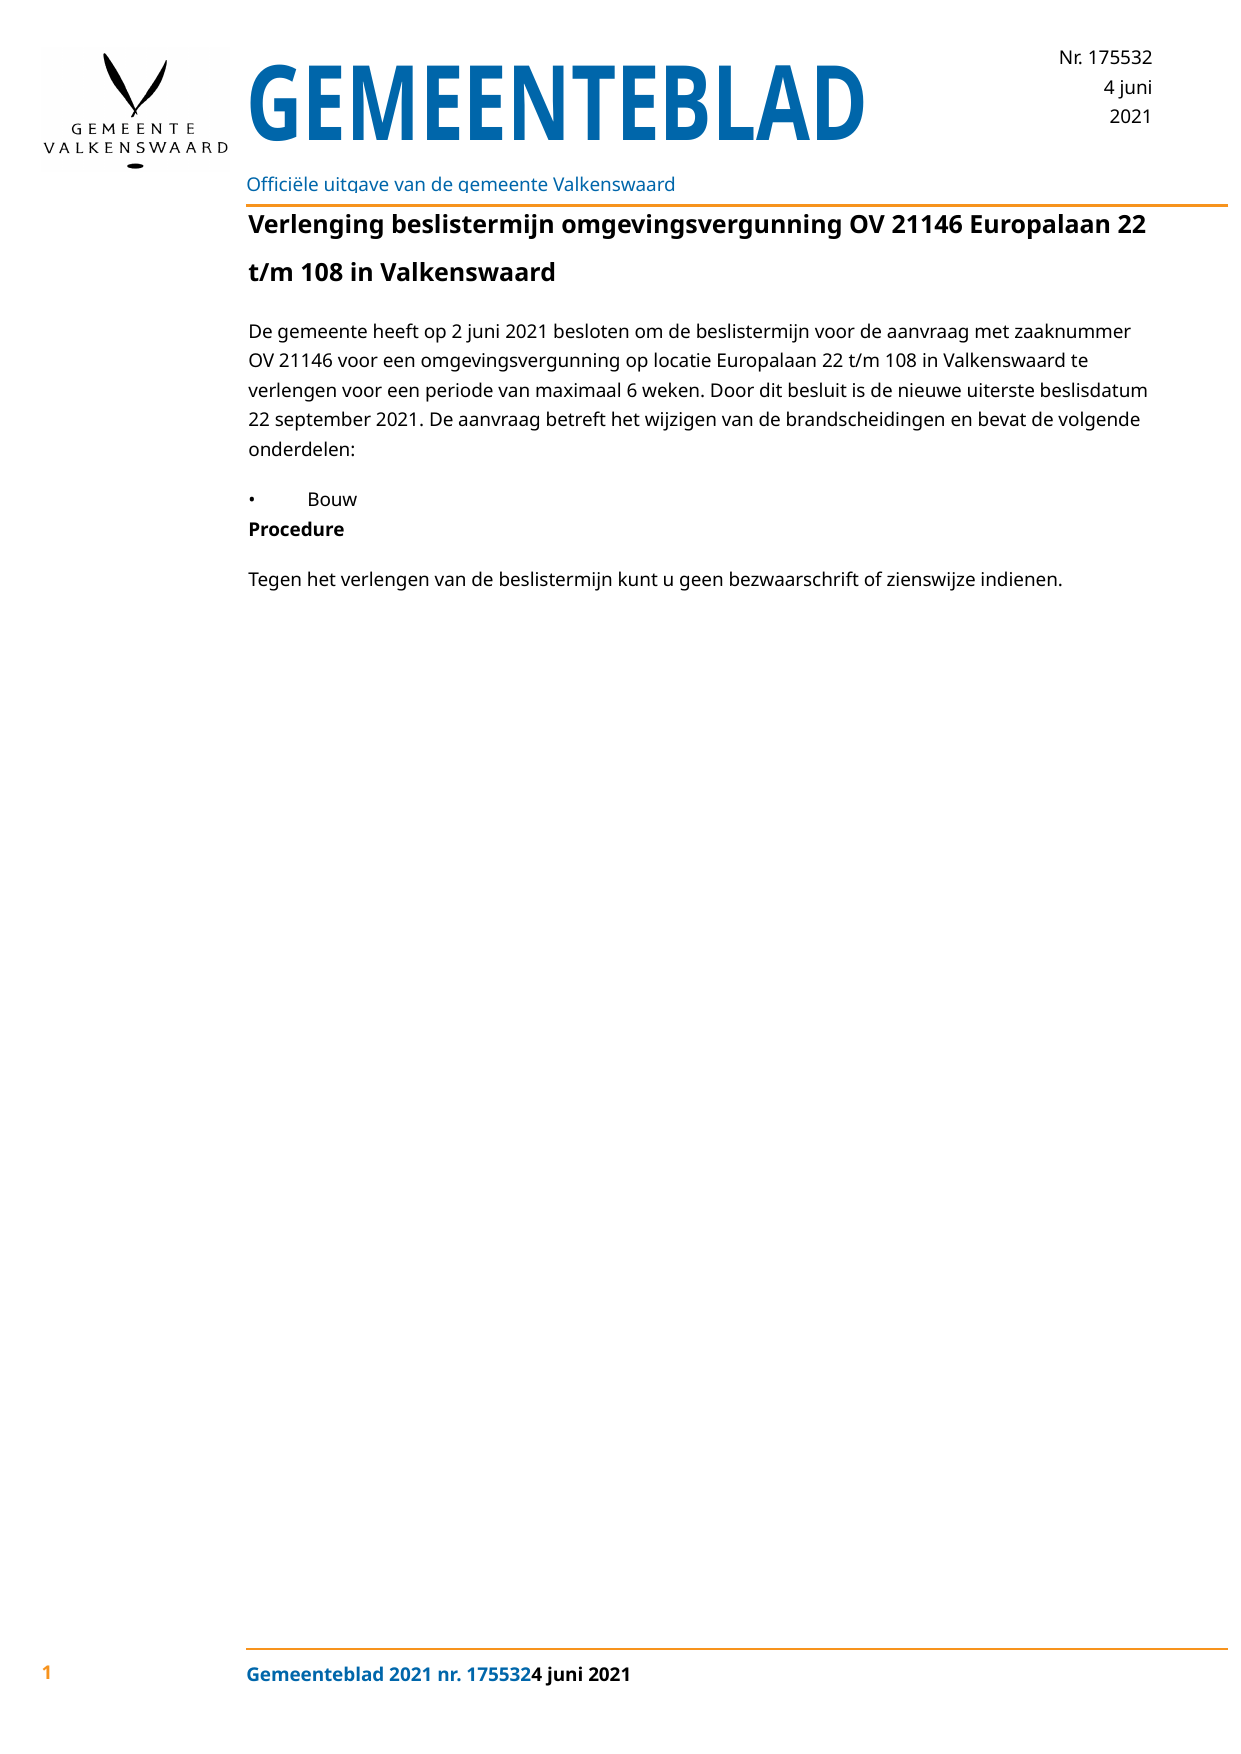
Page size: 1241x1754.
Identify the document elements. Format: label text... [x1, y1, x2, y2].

text De gemeente heeft op 2 juni 2021 besloten om de beslistermijn voor de aanvraag met zaaknummer OV 21146 voor een omgevingsvergunning op locatie Europalaan 22 t/m 108 in Valkenswaard te verlengen voor een periode van maximaal 6 weken. Door dit besluit is de nieuwe uiterste beslisdatum 22 september 2021. De aanvraag betreft het wijzigen van de brandscheidingen en bevat de volgende onderdelen: [248, 318, 1152, 462]
picture [41, 47, 231, 172]
text Procedure [248, 516, 1152, 542]
text Tegen het verlengen van de beslistermijn kunt u geen bezwaarschrift of zienswijze indienen. [248, 567, 1152, 592]
list Bouw [248, 487, 1152, 512]
text Verlenging beslistermijn omgevingsvergunning OV 21146 Europalaan 22 t/m 108 in Valkenswaard [248, 207, 1152, 288]
